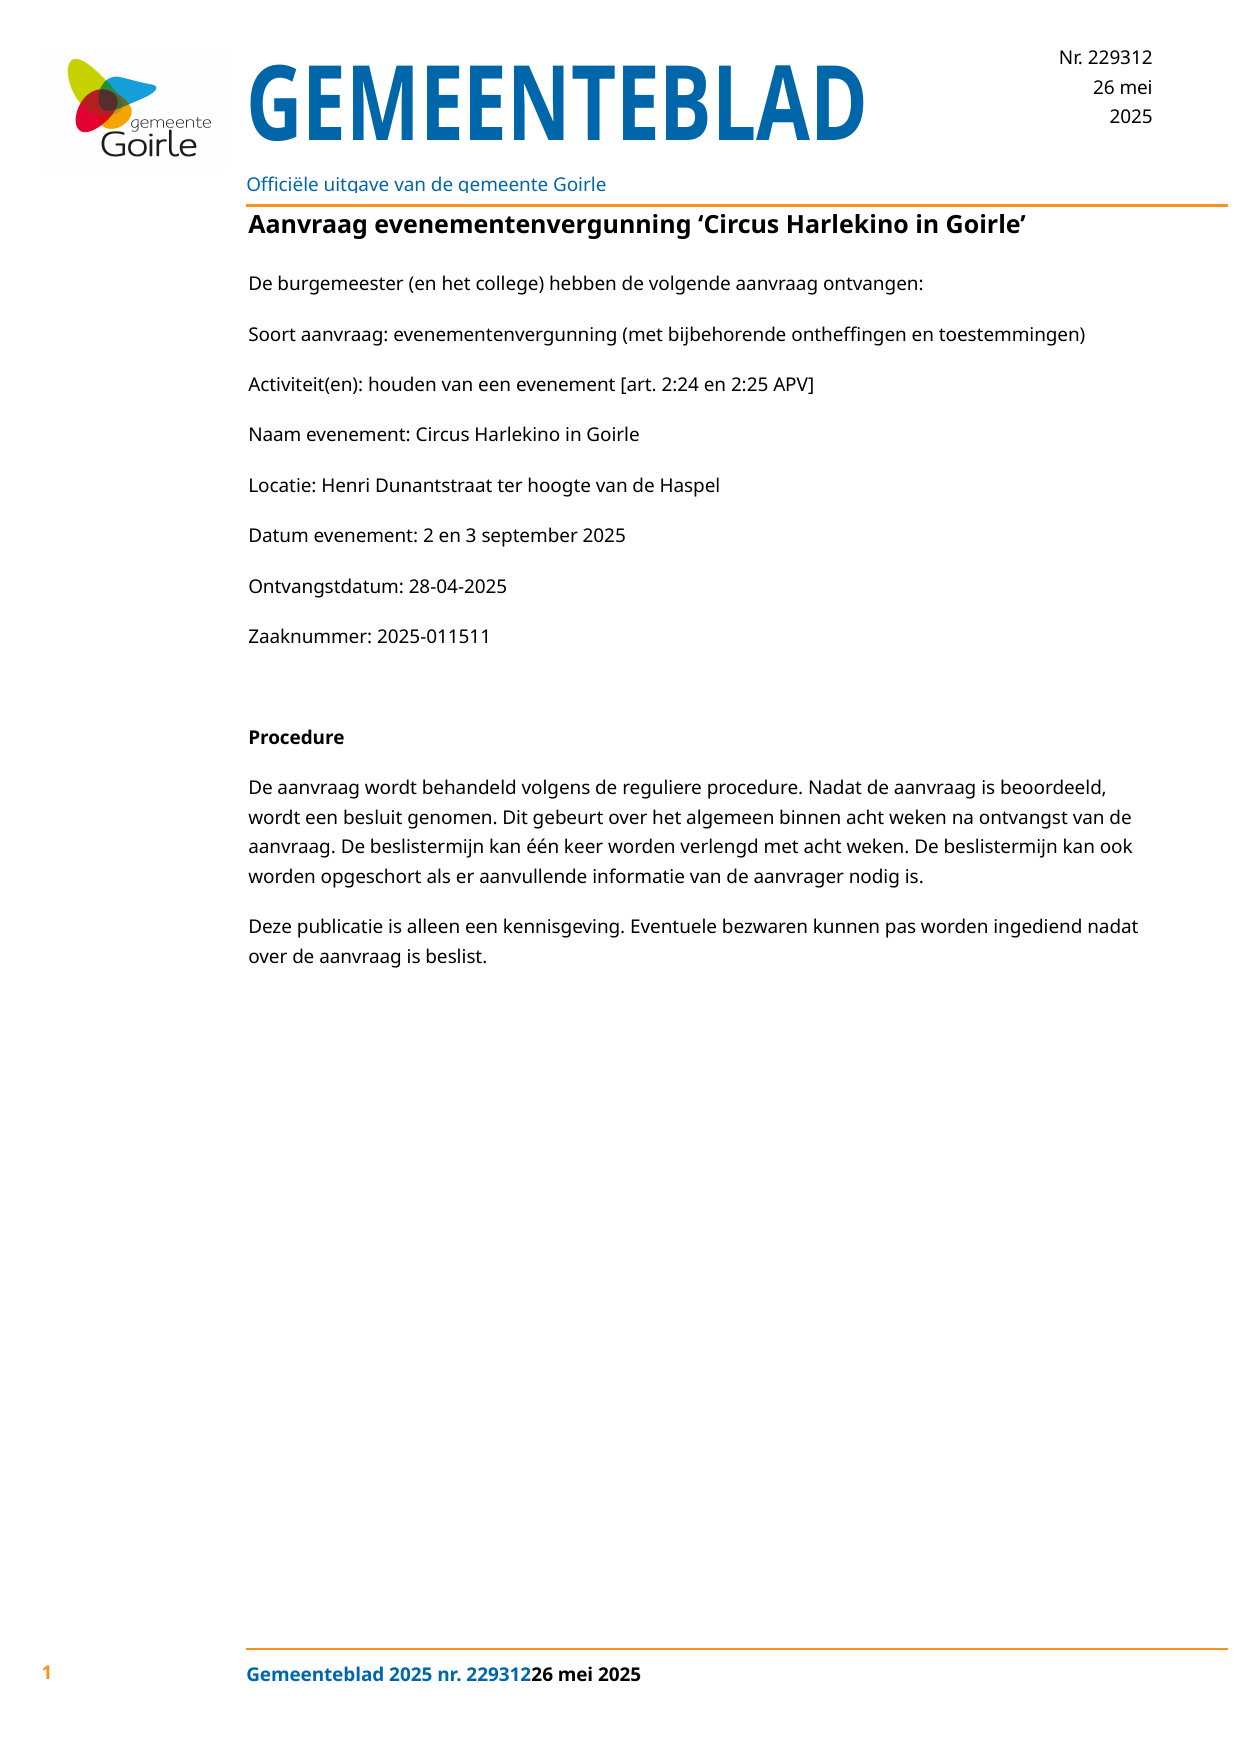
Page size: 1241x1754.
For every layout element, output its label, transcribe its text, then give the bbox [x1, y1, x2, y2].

text Naam evenement: Circus Harlekino in Goirle [248, 422, 1152, 447]
picture [41, 47, 231, 172]
text Ontvangstdatum: 28-04-2025 [248, 573, 1152, 598]
text Soort aanvraag: evenementenvergunning (met bijbehorende ontheffingen en toestemmingen) [248, 321, 1152, 346]
text De burgemeester (en het college) hebben de volgende aanvraag ontvangen: [248, 270, 1152, 296]
text Procedure [248, 724, 1152, 750]
text Locatie: Henri Dunantstraat ter hoogte van de Haspel [248, 472, 1152, 498]
text Zaaknummer: 2025-011511 [248, 623, 1152, 649]
text Activiteit(en): houden van een evenement [art. 2:24 en 2:25 APV] [248, 371, 1152, 397]
text De aanvraag wordt behandeld volgens de reguliere procedure. Nadat de aanvraag is beoordeeld, wordt een besluit genomen. Dit gebeurt over het algemeen binnen acht weken na ontvangst van de aanvraag. De beslistermijn kan één keer worden verlengd met acht weken. De beslistermijn kan ook worden opgeschort als er aanvullende informatie van de aanvrager nodig is. [248, 774, 1152, 889]
text Datum evenement: 2 en 3 september 2025 [248, 522, 1152, 548]
text Deze publicatie is alleen een kennisgeving. Eventuele bezwaren kunnen pas worden ingediend nadat over de aanvraag is beslist. [248, 914, 1152, 969]
text Aanvraag evenementenvergunning ‘Circus Harlekino in Goirle’ [248, 207, 1152, 241]
